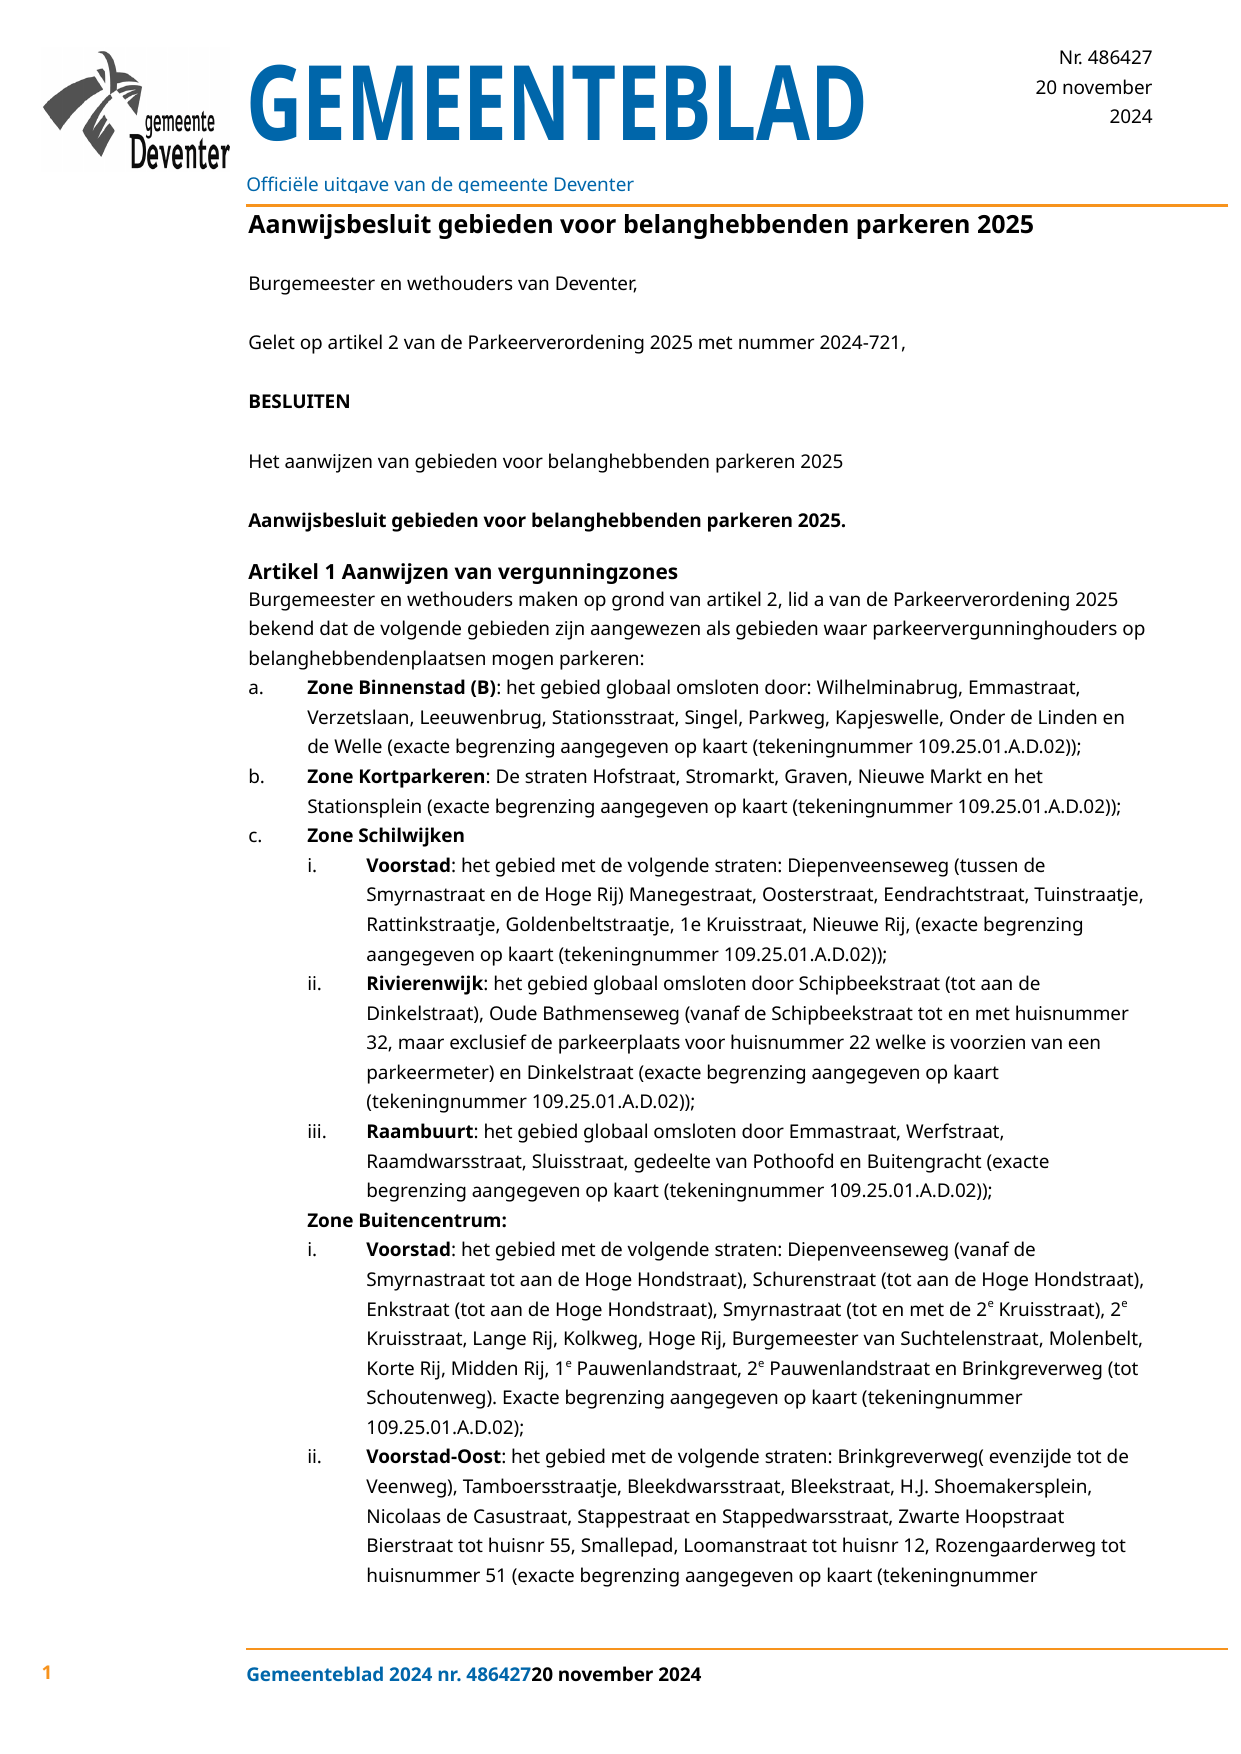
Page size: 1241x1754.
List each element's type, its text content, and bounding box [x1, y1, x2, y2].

list Raambuurt: het gebied globaal omsloten door Emmastraat, Werfstraat, Raamdwarsstraat, Sluisstraat, gedeelte van Pothoofd en Buitengracht (exacte begrenzing aangegeven op kaart (tekeningnummer 109.25.01.A.D.02)); [307, 1118, 1152, 1203]
text Burgemeester en wethouders maken op grond van artikel 2, lid a van de Parkeerverordening 2025 bekend dat de volgende gebieden zijn aangewezen als gebieden waar parkeervergunninghouders op belanghebbendenplaatsen mogen parkeren: [248, 586, 1152, 671]
list Zone Binnenstad (B): het gebied globaal omsloten door: Wilhelminabrug, Emmastraat, Verzetslaan, Leeuwenbrug, Stationsstraat, Singel, Parkweg, Kapjeswelle, Onder de Linden en de Welle (exacte begrenzing aangegeven op kaart (tekeningnummer 109.25.01.A.D.02)); [248, 674, 1152, 759]
list Voorstad-Oost: het gebied met de volgende straten: Brinkgreverweg( evenzijde tot de Veenweg), Tamboersstraatje, Bleekdwarsstraat, Bleekstraat, H.J. Shoemakersplein, Nicolaas de Casustraat, Stappestraat en Stappedwarsstraat, Zwarte Hoopstraat Bierstraat tot huisnr 55, Smallepad, Loomanstraat tot huisnr 12, Rozengaarderweg tot huisnummer 51 (exacte begrenzing aangegeven op kaart (tekeningnummer [307, 1444, 1152, 1588]
text Artikel 1 Aanwijzen van vergunningzones [248, 557, 1152, 586]
text Aanwijsbesluit gebieden voor belanghebbenden parkeren 2025 [248, 207, 1152, 241]
list Zone Schilwijken [248, 822, 1152, 848]
text Burgemeester en wethouders van Deventer, [248, 270, 1152, 296]
text BESLUITEN [248, 389, 1152, 414]
list Voorstad: het gebied met de volgende straten: Diepenveenseweg (tussen de Smyrnastraat en de Hoge Rij) Manegestraat, Oosterstraat, Eendrachtstraat, Tuinstraatje, Rattinkstraatje, Goldenbeltstraatje, 1e Kruisstraat, Nieuwe Rij, (exacte begrenzing aangegeven op kaart (tekeningnummer 109.25.01.A.D.02)); [307, 852, 1152, 967]
list Voorstad: het gebied met de volgende straten: Diepenveenseweg (vanaf de Smyrnastraat tot aan de Hoge Hondstraat), Schurenstraat (tot aan de Hoge Hondstraat), Enkstraat (tot aan de Hoge Hondstraat), Smyrnastraat (tot en met de 2e Kruisstraat), 2e Kruisstraat, Lange Rij, Kolkweg, Hoge Rij, Burgemeester van Suchtelenstraat, Molenbelt, Korte Rij, Midden Rij, 1e Pauwenlandstraat, 2e Pauwenlandstraat en Brinkgreverweg (tot Schoutenweg). Exacte begrenzing aangegeven op kaart (tekeningnummer 109.25.01.A.D.02); [307, 1237, 1152, 1440]
list Zone Buitencentrum: [248, 1207, 1152, 1233]
text Het aanwijzen van gebieden voor belanghebbenden parkeren 2025 [248, 448, 1152, 473]
text Gelet op artikel 2 van de Parkeerverordening 2025 met nummer 2024-721, [248, 329, 1152, 355]
text Aanwijsbesluit gebieden voor belanghebbenden parkeren 2025. [248, 507, 1152, 533]
picture [41, 47, 231, 172]
list Rivierenwijk: het gebied globaal omsloten door Schipbeekstraat (tot aan de Dinkelstraat), Oude Bathmenseweg (vanaf de Schipbeekstraat tot en met huisnummer 32, maar exclusief de parkeerplaats voor huisnummer 22 welke is voorzien van een parkeermeter) en Dinkelstraat (exacte begrenzing aangegeven op kaart (tekeningnummer 109.25.01.A.D.02)); [307, 970, 1152, 1114]
list Zone Kortparkeren: De straten Hofstraat, Stromarkt, Graven, Nieuwe Markt en het Stationsplein (exacte begrenzing aangegeven op kaart (tekeningnummer 109.25.01.A.D.02)); [248, 763, 1152, 819]
